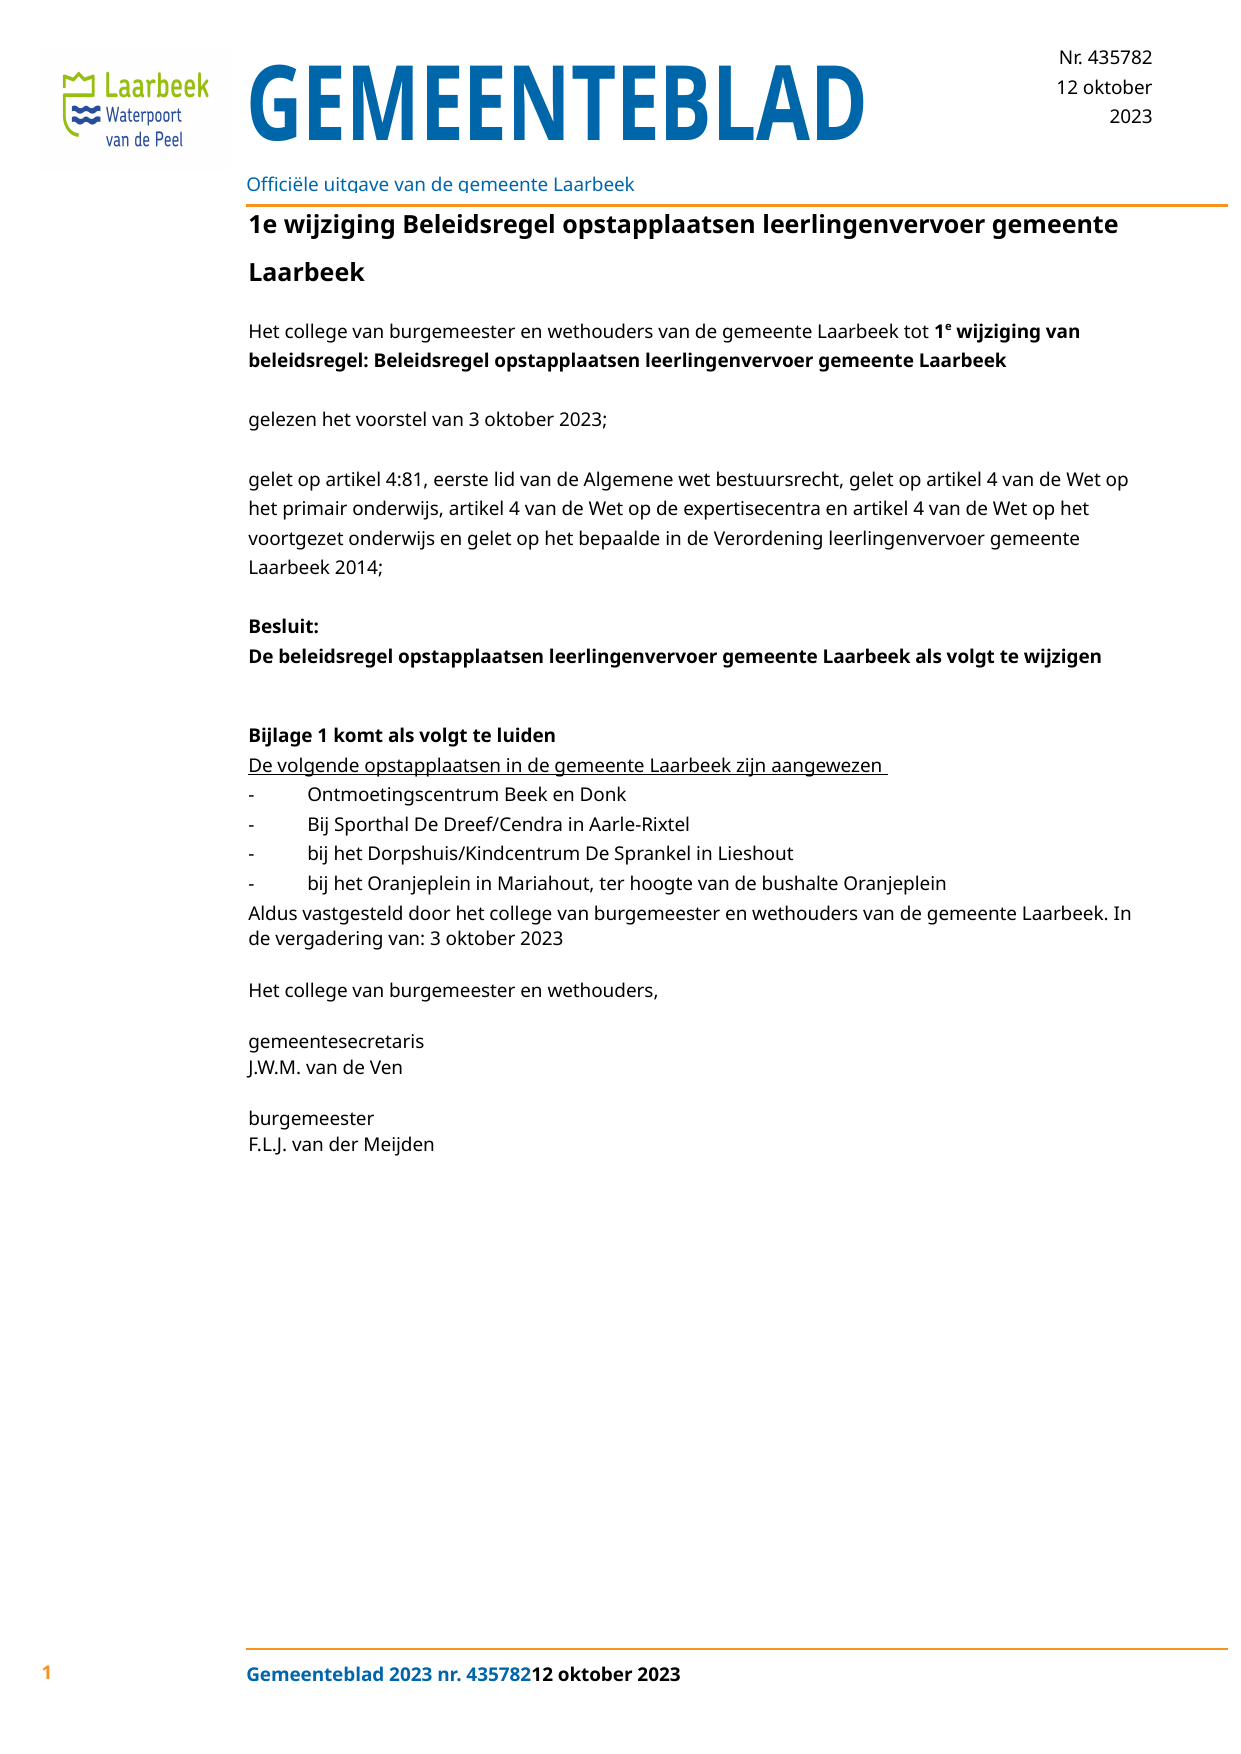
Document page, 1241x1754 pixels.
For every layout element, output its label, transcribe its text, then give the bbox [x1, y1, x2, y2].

text Besluit: [248, 614, 1152, 639]
text gemeentesecretaris [248, 1028, 1152, 1054]
picture [41, 47, 231, 172]
text J.W.M. van de Ven [248, 1054, 1152, 1080]
text Bijlage 1 komt als volgt te luiden [248, 722, 1152, 748]
text burgemeester [248, 1106, 1152, 1131]
text gelezen het voorstel van 3 oktober 2023; [248, 407, 1152, 432]
list bij het Oranjeplein in Mariahout, ter hoogte van de bushalte Oranjeplein [248, 870, 1152, 896]
text F.L.J. van der Meijden [248, 1131, 1152, 1157]
text Aldus vastgesteld door het college van burgemeester en wethouders van de gemeente Laarbeek. In de vergadering van: 3 oktober 2023 [248, 900, 1152, 951]
text De volgende opstapplaatsen in de gemeente Laarbeek zijn aangewezen [248, 752, 1152, 777]
list Bij Sporthal De Dreef/Cendra in Aarle-Rixtel [248, 811, 1152, 837]
text gelet op artikel 4:81, eerste lid van de Algemene wet bestuursrecht, gelet op artikel 4 van de Wet op het primair onderwijs, artikel 4 van de Wet op de expertisecentra en artikel 4 van de Wet op het voortgezet onderwijs en gelet op het bepaalde in de Verordening leerlingenvervoer gemeente Laarbeek 2014; [248, 466, 1152, 580]
list Ontmoetingscentrum Beek en Donk [248, 781, 1152, 807]
text Het college van burgemeester en wethouders van de gemeente Laarbeek tot 1e wijziging van beleidsregel: Beleidsregel opstapplaatsen leerlingenvervoer gemeente Laarbeek [248, 318, 1152, 373]
text Het college van burgemeester en wethouders, [248, 977, 1152, 1003]
list bij het Dorpshuis/Kindcentrum De Sprankel in Lieshout [248, 841, 1152, 866]
text De beleidsregel opstapplaatsen leerlingenvervoer gemeente Laarbeek als volgt te wijzigen [248, 643, 1152, 669]
text 1e wijziging Beleidsregel opstapplaatsen leerlingenvervoer gemeente Laarbeek [248, 207, 1152, 288]
